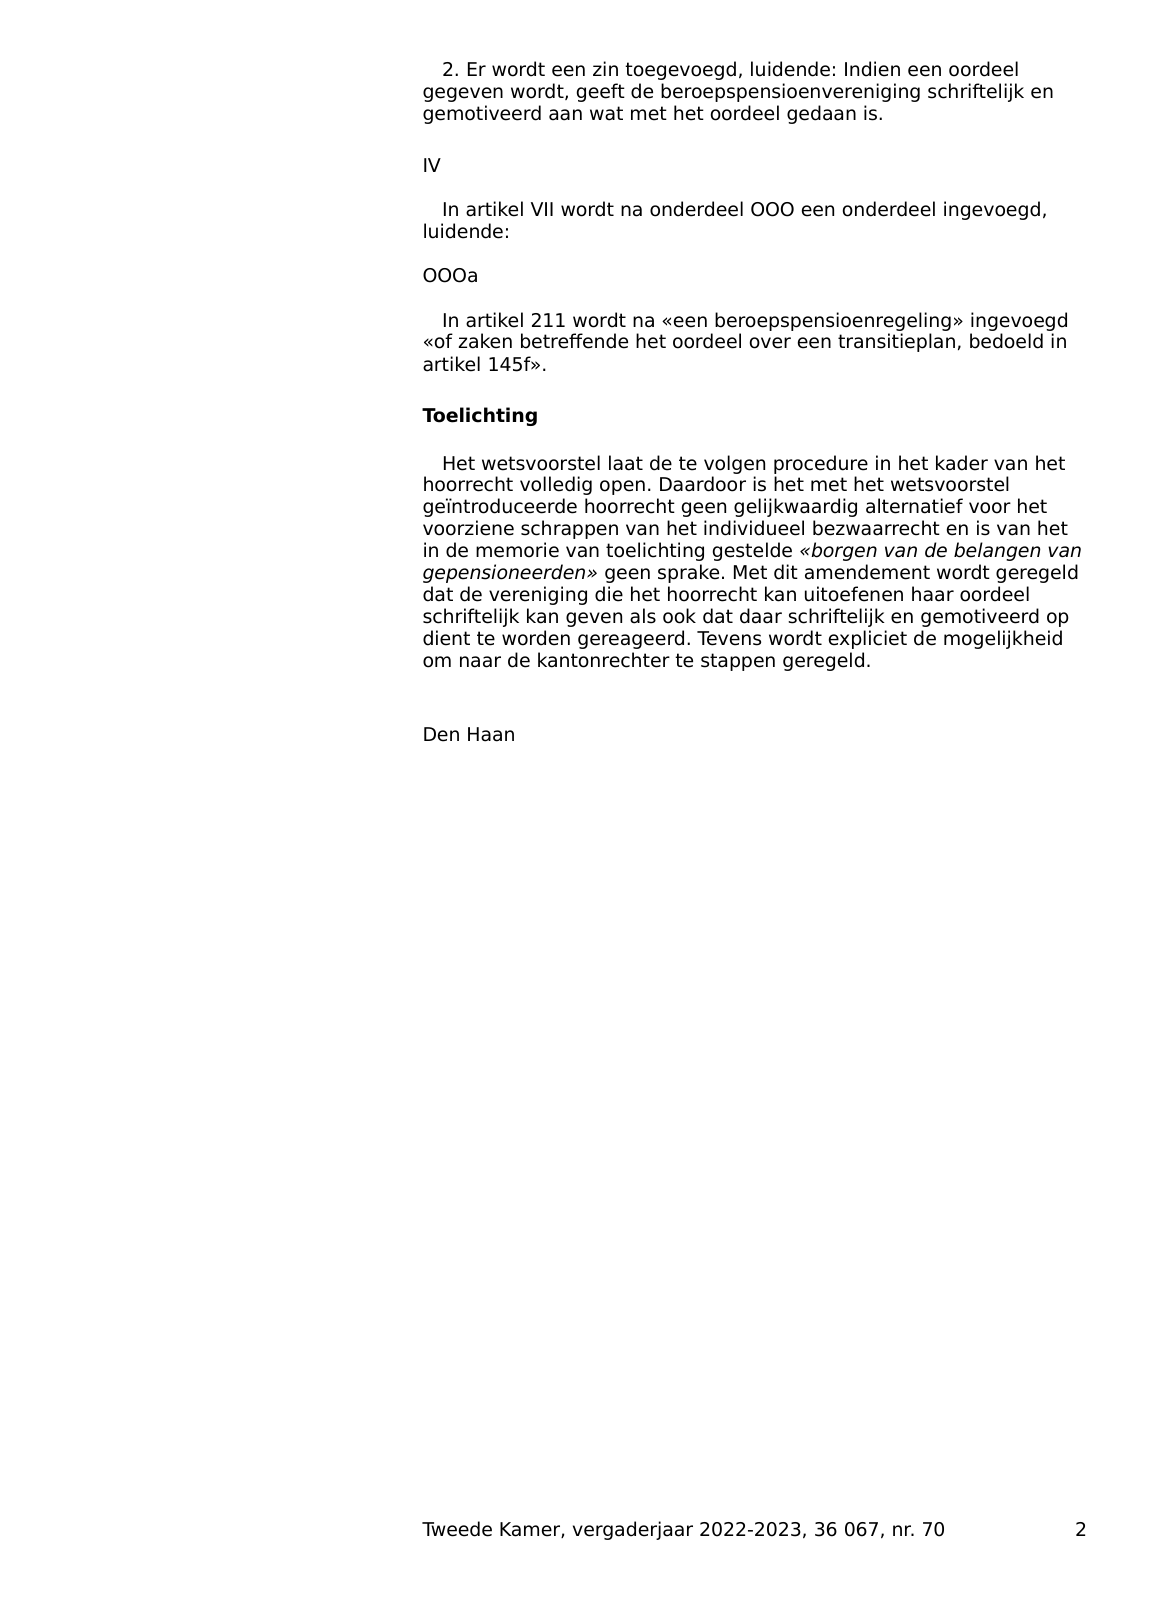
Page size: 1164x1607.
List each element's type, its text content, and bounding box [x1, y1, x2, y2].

text Het wetsvoorstel laat de te volgen procedure in het kader van het hoorrecht volledig open. Daardoor is het met het wetsvoorstel geïntroduceerde hoorrecht geen gelijkwaardig alternatief voor het voorziene schrappen van het individueel bezwaarrecht en is van het in de memorie van toelichting gestelde «borgen van de belangen van gepensioneerden» geen sprake. Met dit amendement wordt geregeld dat de vereniging die het hoorrecht kan uitoefenen haar oordeel schriftelijk kan geven als ook dat daar schriftelijk en gemotiveerd op dient te worden gereageerd. Tevens wordt expliciet de mogelijkheid om naar de kantonrechter te stappen geregeld. [422, 452, 1087, 672]
text 2. Er wordt een zin toegevoegd, luidende: Indien een oordeel gegeven wordt, geeft de beroepspensioenvereniging schriftelijk en gemotiveerd aan wat met het oordeel gedaan is. [422, 59, 1087, 125]
text In artikel VII wordt na onderdeel OOO een onderdeel ingevoegd, luidende: [422, 199, 1087, 243]
text OOOa [422, 265, 1087, 287]
text Den Haan [422, 702, 1087, 746]
text In artikel 211 wordt na «een beroepspensioenregeling» ingevoegd «of zaken betreffende het oordeel over een transitieplan, bedoeld in artikel 145f». [422, 309, 1087, 375]
subtitle IV [422, 155, 1087, 177]
subtitle Toelichting [422, 405, 1087, 427]
